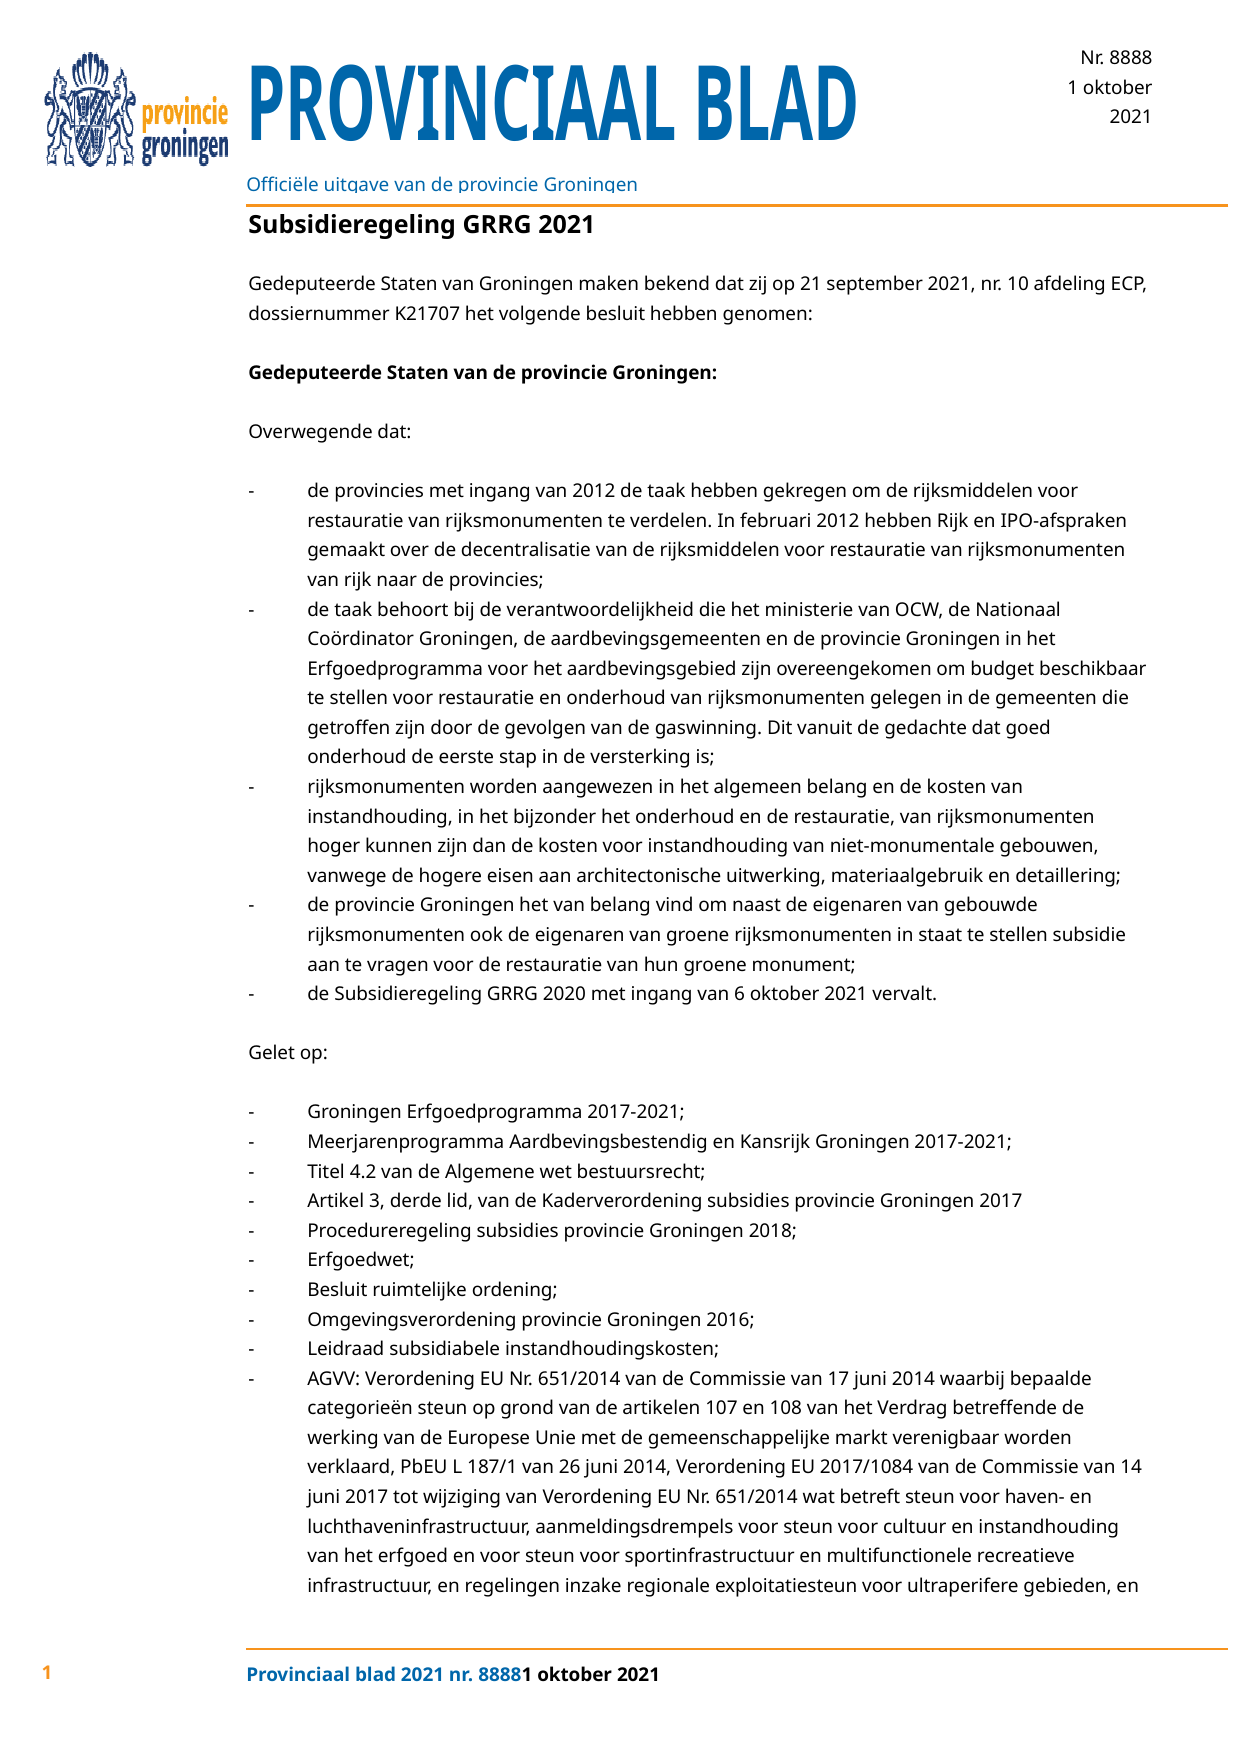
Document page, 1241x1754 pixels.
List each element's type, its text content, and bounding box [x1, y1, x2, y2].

list Erfgoedwet; [248, 1247, 1152, 1272]
list Besluit ruimtelijke ordening; [248, 1276, 1152, 1302]
text Gelet op: [248, 1039, 1152, 1065]
list Omgevingsverordening provincie Groningen 2016; [248, 1306, 1152, 1331]
list de taak behoort bij de verantwoordelijkheid die het ministerie van OCW, de Nationaal Coördinator Groningen, de aardbevingsgemeenten en de provincie Groningen in het Erfgoedprogramma voor het aardbevingsgebied zijn overeengekomen om budget beschikbaar te stellen voor restauratie en onderhoud van rijksmonumenten gelegen in de gemeenten die getroffen zijn door de gevolgen van de gaswinning. Dit vanuit de gedachte dat goed onderhoud de eerste stap in de versterking is; [248, 596, 1152, 769]
list de provincies met ingang van 2012 de taak hebben gekregen om de rijksmiddelen voor restauratie van rijksmonumenten te verdelen. In februari 2012 hebben Rijk en IPO-afspraken gemaakt over de decentralisatie van de rijksmiddelen voor restauratie van rijksmonumenten van rijk naar de provincies; [248, 477, 1152, 592]
text Gedeputeerde Staten van de provincie Groningen: [248, 359, 1152, 385]
list AGVV: Verordening EU Nr. 651/2014 van de Commissie van 17 juni 2014 waarbij bepaalde categorieën steun op grond van de artikelen 107 en 108 van het Verdrag betreffende de werking van de Europese Unie met de gemeenschappelijke markt verenigbaar worden verklaard, PbEU L 187/1 van 26 juni 2014, Verordening EU 2017/1084 van de Commissie van 14 juni 2017 tot wijziging van Verordening EU Nr. 651/2014 wat betreft steun voor haven- en luchthaveninfrastructuur, aanmeldingsdrempels voor steun voor cultuur en instandhouding van het erfgoed en voor steun voor sportinfrastructuur en multifunctionele recreatieve infrastructuur, en regelingen inzake regionale exploitatiesteun voor ultraperifere gebieden, en [248, 1365, 1152, 1598]
text Gedeputeerde Staten van Groningen maken bekend dat zij op 21 september 2021, nr. 10 afdeling ECP, dossiernummer K21707 het volgende besluit hebben genomen: [248, 270, 1152, 326]
text Overwegende dat: [248, 418, 1152, 444]
list Meerjarenprogramma Aardbevingsbestendig en Kansrijk Groningen 2017-2021; [248, 1128, 1152, 1154]
list Groningen Erfgoedprogramma 2017-2021; [248, 1099, 1152, 1124]
list de Subsidieregeling GRRG 2020 met ingang van 6 oktober 2021 vervalt. [248, 980, 1152, 1006]
list de provincie Groningen het van belang vind om naast de eigenaren van gebouwde rijksmonumenten ook de eigenaren van groene rijksmonumenten in staat te stellen subsidie aan te vragen voor de restauratie van hun groene monument; [248, 892, 1152, 976]
list Titel 4.2 van de Algemene wet bestuursrecht; [248, 1158, 1152, 1183]
text Subsidieregeling GRRG 2021 [248, 207, 1152, 241]
list Leidraad subsidiabele instandhoudingskosten; [248, 1335, 1152, 1361]
list Artikel 3, derde lid, van de Kaderverordening subsidies provincie Groningen 2017 [248, 1187, 1152, 1213]
list Procedureregeling subsidies provincie Groningen 2018; [248, 1217, 1152, 1243]
list rijksmonumenten worden aangewezen in het algemeen belang en de kosten van instandhouding, in het bijzonder het onderhoud en de restauratie, van rijksmonumenten hoger kunnen zijn dan de kosten voor instandhouding van niet-monumentale gebouwen, vanwege de hogere eisen aan architectonische uitwerking, materiaalgebruik en detaillering; [248, 773, 1152, 888]
picture [41, 47, 231, 172]
